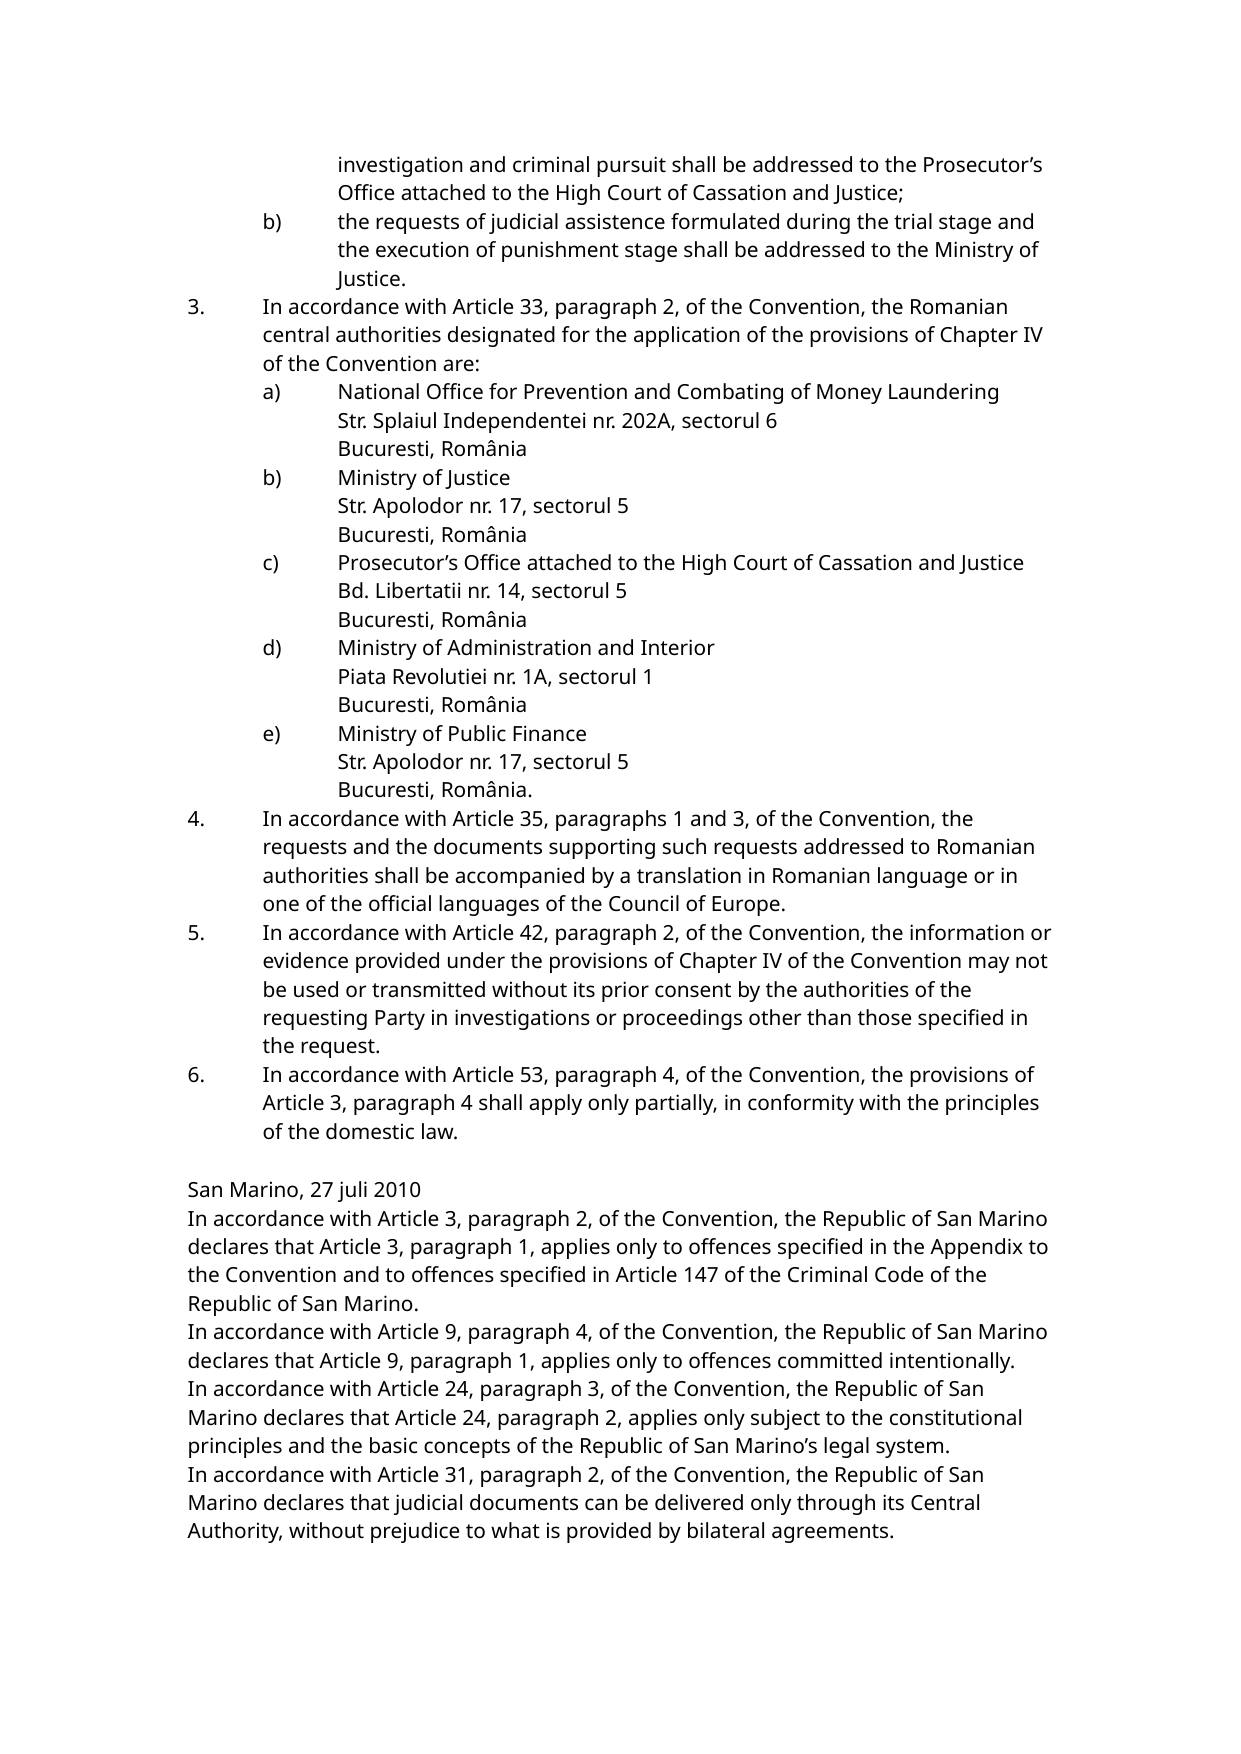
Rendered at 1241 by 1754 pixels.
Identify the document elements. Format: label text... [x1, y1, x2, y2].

text In accordance with Article 31, paragraph 2, of the Convention, the Republic of San Marino declares that judicial documents can be delivered only through its Central Authority, without prejudice to what is provided by bilateral agreements. [187, 1460, 1053, 1545]
list Bucuresti, România [262, 690, 1053, 719]
text In accordance with Article 9, paragraph 4, of the Convention, the Republic of San Marino declares that Article 9, paragraph 1, applies only to offences committed intentionally. [187, 1317, 1053, 1374]
list In accordance with Article 35, paragraphs 1 and 3, of the Convention, the requests and the documents supporting such requests addressed to Romanian authorities shall be accompanied by a translation in Romanian language or in one of the official languages of the Council of Europe. [187, 804, 1053, 918]
text In accordance with Article 3, paragraph 2, of the Convention, the Republic of San Marino declares that Article 3, paragraph 1, applies only to offences specified in the Appendix to the Convention and to offences specified in Article 147 of the Criminal Code of the Republic of San Marino. [187, 1204, 1053, 1317]
list investigation and criminal pursuit shall be addressed to the Prosecutor’s Office attached to the High Court of Cassation and Justice; [262, 150, 1053, 207]
list Bucuresti, România. [262, 776, 1053, 804]
list Ministry of Administration and Interior [262, 633, 1053, 662]
list Prosecutor’s Office attached to the High Court of Cassation and Justice [262, 548, 1053, 577]
list Ministry of Justice [262, 463, 1053, 491]
text San Marino, 27 juli 2010 [187, 1175, 1053, 1204]
list In accordance with Article 42, paragraph 2, of the Convention, the information or evidence provided under the provisions of Chapter IV of the Convention may not be used or transmitted without its prior consent by the authorities of the requesting Party in investigations or proceedings other than those specified in the request. [187, 918, 1053, 1060]
list Bucuresti, România [262, 605, 1053, 633]
list the requests of judicial assistence formulated during the trial stage and the execution of punishment stage shall be addressed to the Ministry of Justice. [262, 207, 1053, 292]
list In accordance with Article 53, paragraph 4, of the Convention, the provisions of Article 3, paragraph 4 shall apply only partially, in conformity with the principles of the domestic law. [187, 1060, 1053, 1145]
list Piata Revolutiei nr. 1A, sectorul 1 [262, 662, 1053, 690]
list Bucuresti, România [262, 434, 1053, 463]
list Str. Apolodor nr. 17, sectorul 5 [262, 747, 1053, 776]
list Ministry of Public Finance [262, 719, 1053, 747]
list National Office for Prevention and Combating of Money Laundering [262, 377, 1053, 406]
list In accordance with Article 33, paragraph 2, of the Convention, the Romanian central authorities designated for the application of the provisions of Chapter IV of the Convention are: [187, 292, 1053, 377]
list Bucuresti, România [262, 520, 1053, 548]
list Bd. Libertatii nr. 14, sectorul 5 [262, 577, 1053, 605]
text In accordance with Article 24, paragraph 3, of the Convention, the Republic of San Marino declares that Article 24, paragraph 2, applies only subject to the constitutional principles and the basic concepts of the Republic of San Marino’s legal system. [187, 1374, 1053, 1460]
list Str. Apolodor nr. 17, sectorul 5 [262, 491, 1053, 520]
list Str. Splaiul Independentei nr. 202A, sectorul 6 [262, 406, 1053, 434]
